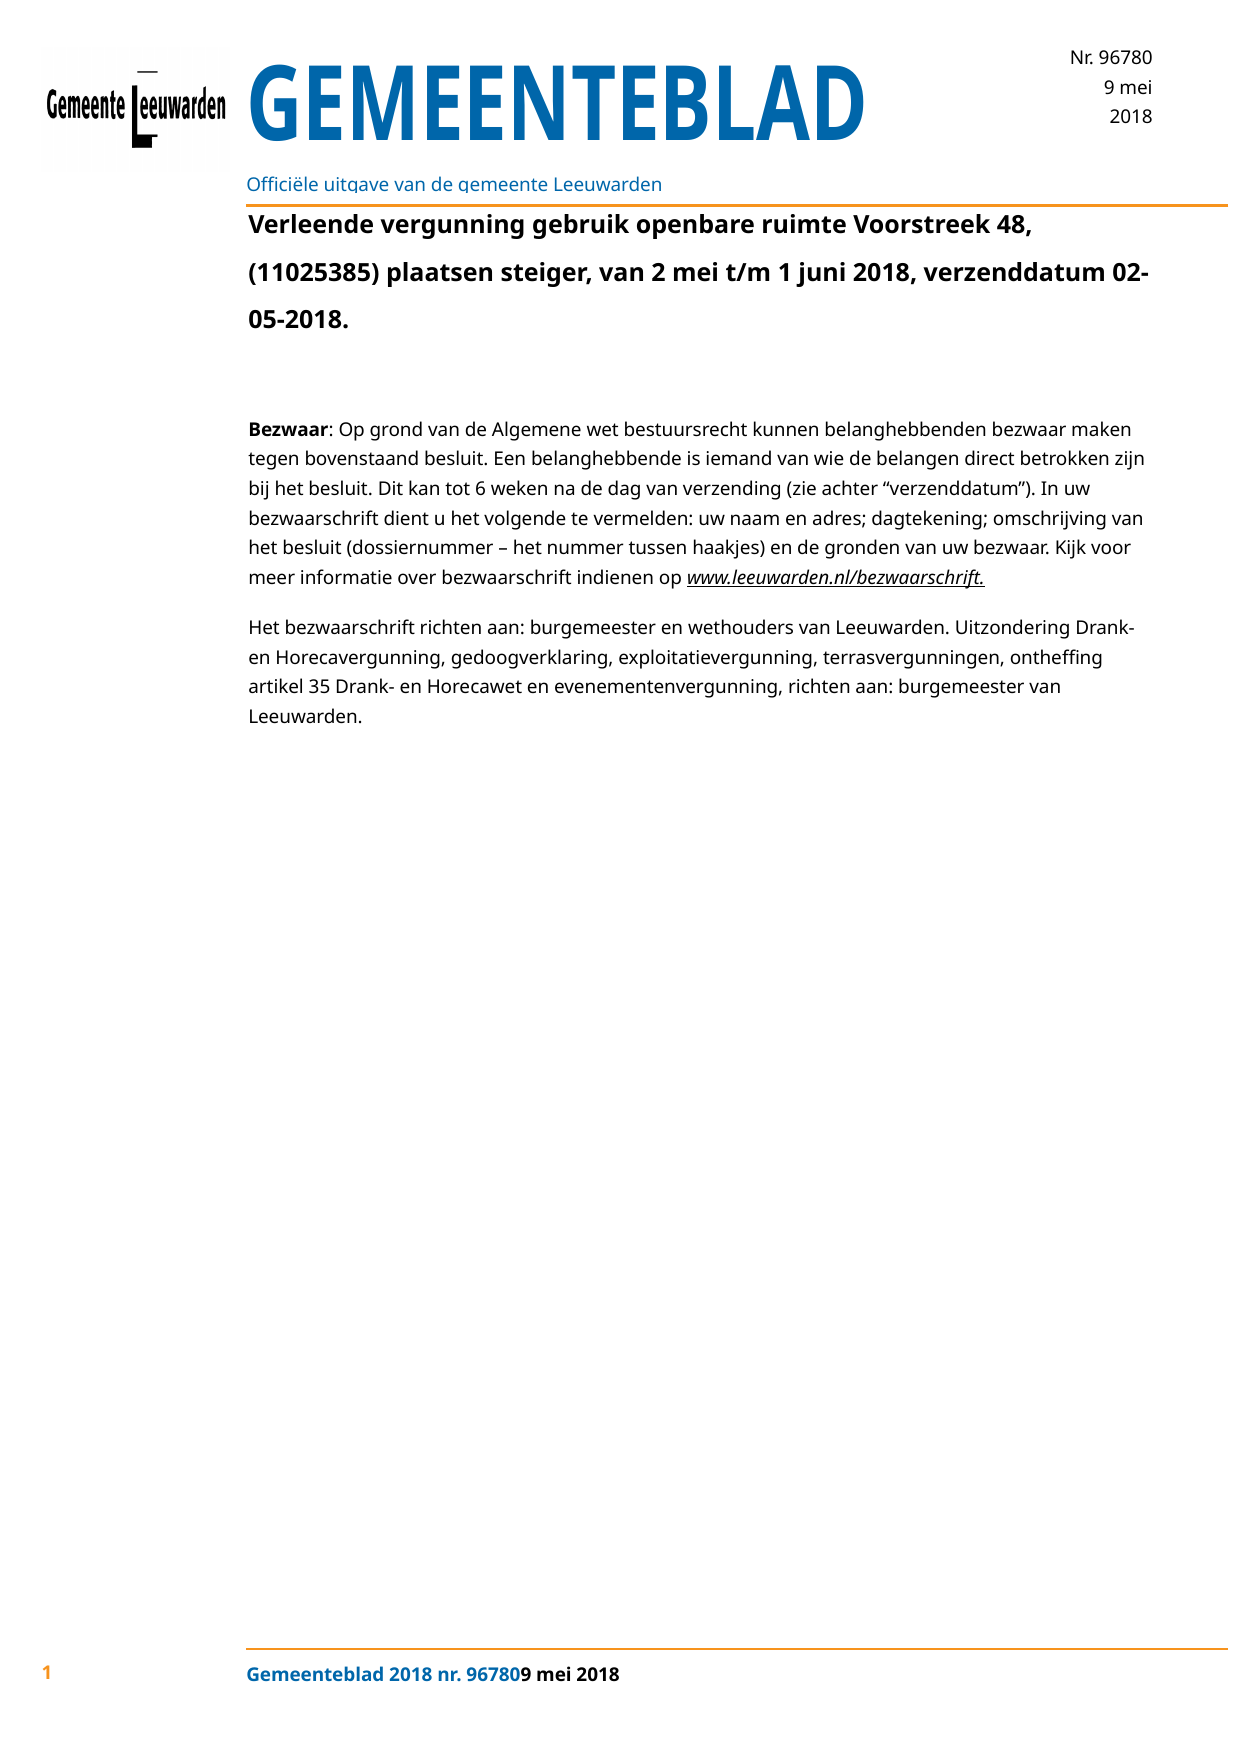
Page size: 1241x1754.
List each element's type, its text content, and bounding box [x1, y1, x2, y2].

text Verleende vergunning gebruik openbare ruimte Voorstreek 48, (11025385) plaatsen steiger, van 2 mei t/m 1 juni 2018, verzenddatum 02-05-2018. [248, 207, 1152, 336]
picture [41, 47, 231, 172]
text Het bezwaarschrift richten aan: burgemeester en wethouders van Leeuwarden. Uitzondering Drank- en Horecavergunning, gedoogverklaring, exploitatievergunning, terrasvergunningen, ontheffing artikel 35 Drank- en Horecawet en evenementenvergunning, richten aan: burgemeester van Leeuwarden. [248, 614, 1152, 729]
text Bezwaar: Op grond van de Algemene wet bestuursrecht kunnen belanghebbenden bezwaar maken tegen bovenstaand besluit. Een belanghebbende is iemand van wie de belangen direct betrokken zijn bij het besluit. Dit kan tot 6 weken na de dag van verzending (zie achter “verzenddatum”). In uw bezwaarschrift dient u het volgende te vermelden: uw naam en adres; dagtekening; omschrijving van het besluit (dossiernummer – het nummer tussen haakjes) en de gronden van uw bezwaar. Kijk voor meer informatie over bezwaarschrift indienen op www.leeuwarden.nl/bezwaarschrift. [248, 416, 1152, 589]
